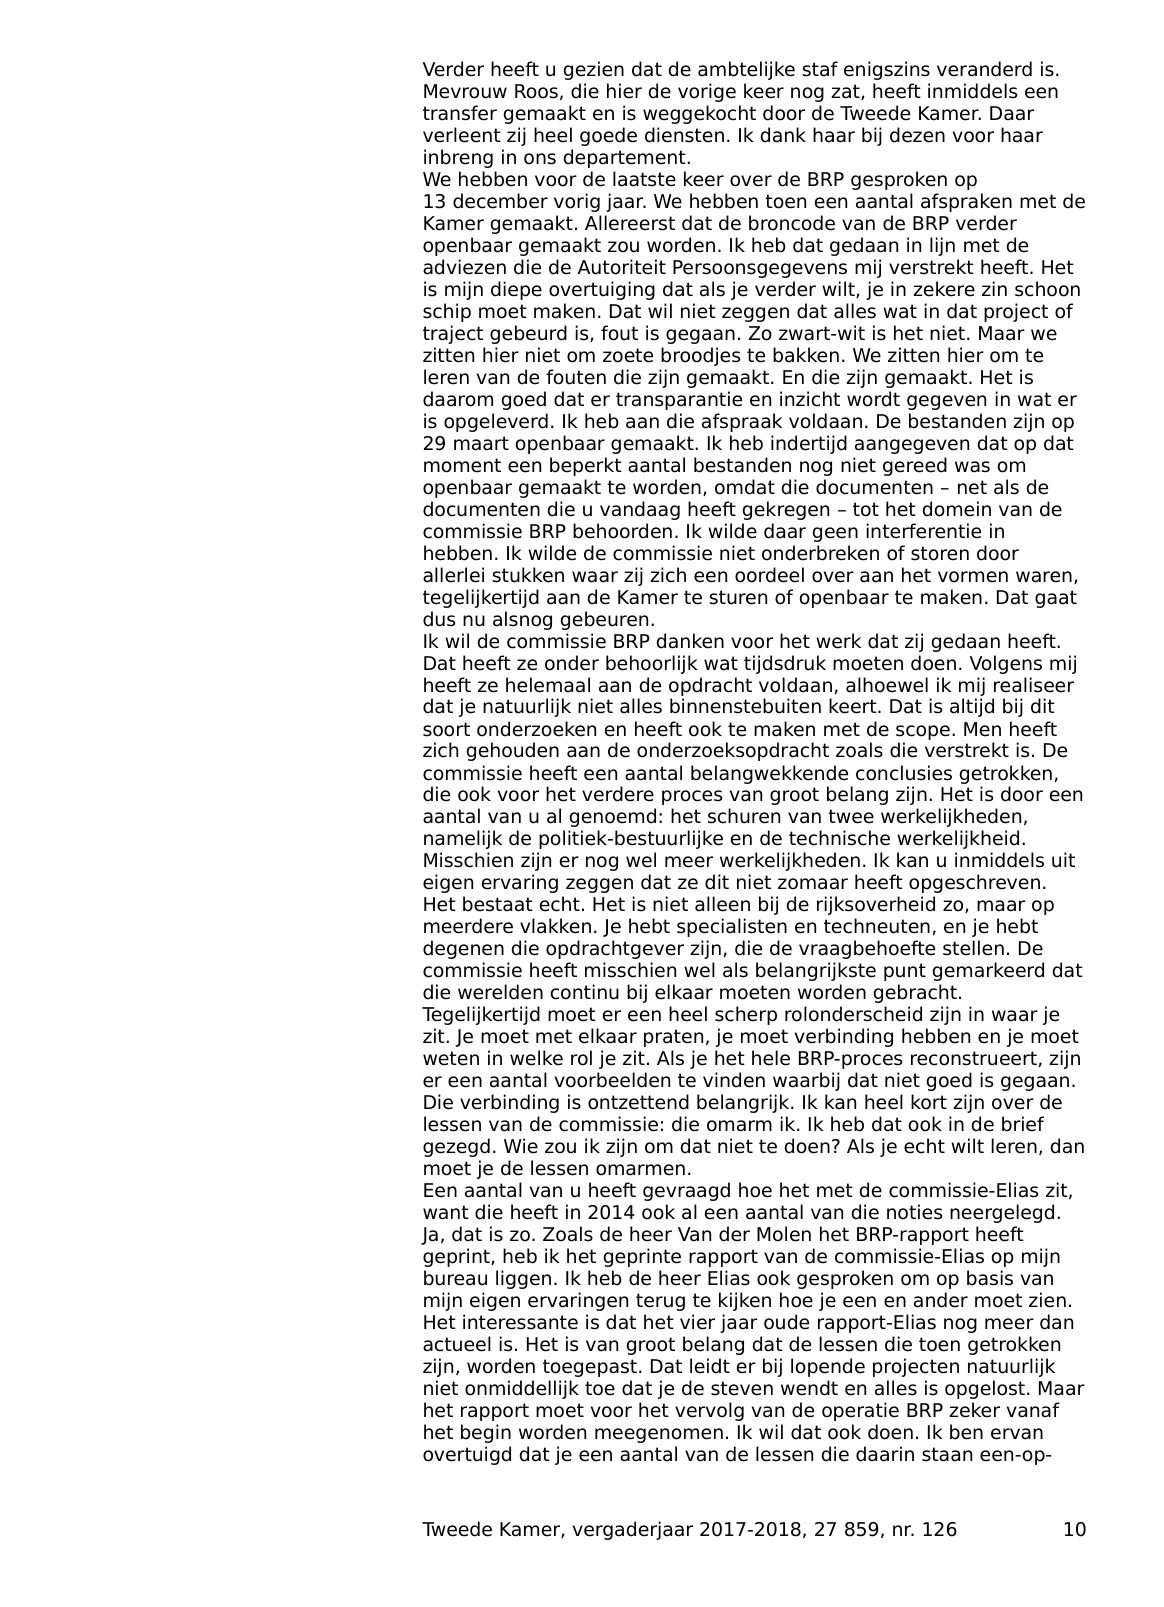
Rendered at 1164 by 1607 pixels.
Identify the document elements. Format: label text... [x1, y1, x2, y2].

text Ik wil de commissie BRP danken voor het werk dat zij gedaan heeft. Dat heeft ze onder behoorlijk wat tijdsdruk moeten doen. Volgens mij heeft ze helemaal aan de opdracht voldaan, alhoewel ik mij realiseer dat je natuurlijk niet alles binnenstebuiten keert. Dat is altijd bij dit soort onderzoeken en heeft ook te maken met de scope. Men heeft zich gehouden aan de onderzoeksopdracht zoals die verstrekt is. De commissie heeft een aantal belangwekkende conclusies getrokken, die ook voor het verdere proces van groot belang zijn. Het is door een aantal van u al genoemd: het schuren van twee werkelijkheden, namelijk de politiek-bestuurlijke en de technische werkelijkheid. Misschien zijn er nog wel meer werkelijkheden. Ik kan u inmiddels uit eigen ervaring zeggen dat ze dit niet zomaar heeft opgeschreven. Het bestaat echt. Het is niet alleen bij de rijksoverheid zo, maar op meerdere vlakken. Je hebt specialisten en techneuten, en je hebt degenen die opdrachtgever zijn, die de vraagbehoefte stellen. De commissie heeft misschien wel als belangrijkste punt gemarkeerd dat die werelden continu bij elkaar moeten worden gebracht. Tegelijkertijd moet er een heel scherp rolonderscheid zijn in waar je zit. Je moet met elkaar praten, je moet verbinding hebben en je moet weten in welke rol je zit. Als je het hele BRP-proces reconstrueert, zijn er een aantal voorbeelden te vinden waarbij dat niet goed is gegaan. Die verbinding is ontzettend belangrijk. Ik kan heel kort zijn over de lessen van de commissie: die omarm ik. Ik heb dat ook in de brief gezegd. Wie zou ik zijn om dat niet te doen? Als je echt wilt leren, dan moet je de lessen omarmen. [422, 631, 1087, 1180]
text Verder heeft u gezien dat de ambtelijke staf enigszins veranderd is. Mevrouw Roos, die hier de vorige keer nog zat, heeft inmiddels een transfer gemaakt en is weggekocht door de Tweede Kamer. Daar verleent zij heel goede diensten. Ik dank haar bij dezen voor haar inbreng in ons departement. [422, 59, 1087, 169]
text Een aantal van u heeft gevraagd hoe het met de commissie-Elias zit, want die heeft in 2014 ook al een aantal van die noties neergelegd. Ja, dat is zo. Zoals de heer Van der Molen het BRP-rapport heeft geprint, heb ik het geprinte rapport van de commissie-Elias op mijn bureau liggen. Ik heb de heer Elias ook gesproken om op basis van mijn eigen ervaringen terug te kijken hoe je een en ander moet zien. Het interessante is dat het vier jaar oude rapport-Elias nog meer dan actueel is. Het is van groot belang dat de lessen die toen getrokken zijn, worden toegepast. Dat leidt er bij lopende projecten natuurlijk niet onmiddellijk toe dat je de steven wendt en alles is opgelost. Maar het rapport moet voor het vervolg van de operatie BRP zeker vanaf het begin worden meegenomen. Ik wil dat ook doen. Ik ben ervan overtuigd dat je een aantal van de lessen die daarin staan een-op- [422, 1180, 1087, 1466]
text We hebben voor de laatste keer over de BRP gesproken op 13 december vorig jaar. We hebben toen een aantal afspraken met de Kamer gemaakt. Allereerst dat de broncode van de BRP verder openbaar gemaakt zou worden. Ik heb dat gedaan in lijn met de adviezen die de Autoriteit Persoonsgegevens mij verstrekt heeft. Het is mijn diepe overtuiging dat als je verder wilt, je in zekere zin schoon schip moet maken. Dat wil niet zeggen dat alles wat in dat project of traject gebeurd is, fout is gegaan. Zo zwart-wit is het niet. Maar we zitten hier niet om zoete broodjes te bakken. We zitten hier om te leren van de fouten die zijn gemaakt. En die zijn gemaakt. Het is daarom goed dat er transparantie en inzicht wordt gegeven in wat er is opgeleverd. Ik heb aan die afspraak voldaan. De bestanden zijn op 29 maart openbaar gemaakt. Ik heb indertijd aangegeven dat op dat moment een beperkt aantal bestanden nog niet gereed was om openbaar gemaakt te worden, omdat die documenten – net als de documenten die u vandaag heeft gekregen – tot het domein van de commissie BRP behoorden. Ik wilde daar geen interferentie in hebben. Ik wilde de commissie niet onderbreken of storen door allerlei stukken waar zij zich een oordeel over aan het vormen waren, tegelijkertijd aan de Kamer te sturen of openbaar te maken. Dat gaat dus nu alsnog gebeuren. [422, 169, 1087, 631]
